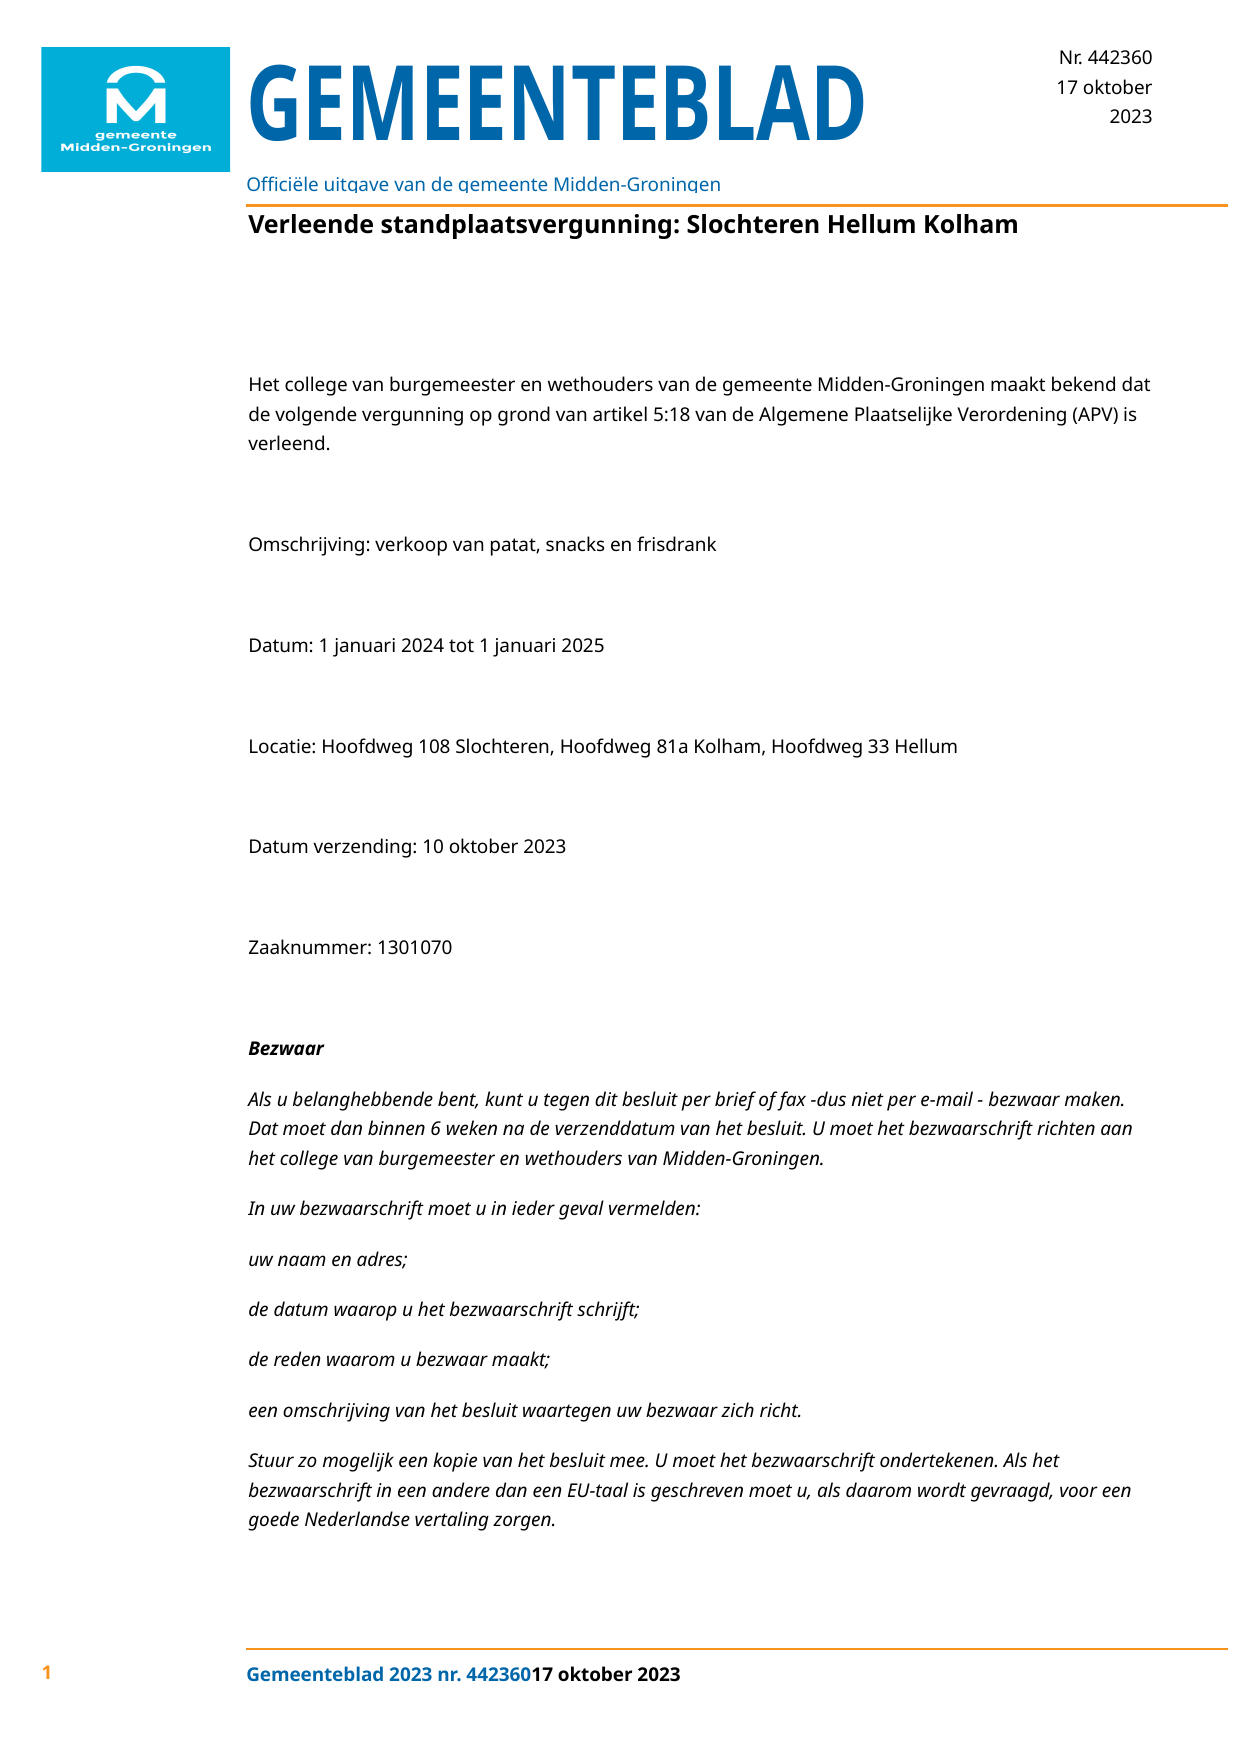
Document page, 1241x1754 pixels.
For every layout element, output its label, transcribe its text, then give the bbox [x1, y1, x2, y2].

text de reden waarom u bezwaar maakt; [248, 1347, 1152, 1372]
text de datum waarop u het bezwaarschrift schrijft; [248, 1296, 1152, 1322]
text Datum verzending: 10 oktober 2023 [248, 834, 1152, 859]
text uw naam en adres; [248, 1246, 1152, 1271]
text Als u belanghebbende bent, kunt u tegen dit besluit per brief of fax -dus niet per e-mail - bezwaar maken. Dat moet dan binnen 6 weken na de verzenddatum van het besluit. U moet het bezwaarschrift richten aan het college van burgemeester en wethouders van Midden-Groningen. [248, 1086, 1152, 1171]
text Bezwaar [248, 1035, 1152, 1061]
picture [184, 146, 190, 153]
text Datum: 1 januari 2024 tot 1 januari 2025 [248, 632, 1152, 658]
text Verleende standplaatsvergunning: Slochteren Hellum Kolham [248, 207, 1152, 241]
picture [108, 66, 164, 82]
text Locatie: Hoofdweg 108 Slochteren, Hoofdweg 81a Kolham, Hoofdweg 33 Hellum [248, 733, 1152, 758]
text Stuur zo mogelijk een kopie van het besluit mee. U moet het bezwaarschrift ondertekenen. Als het bezwaarschrift in een andere dan een EU-taal is geschreven moet u, als daarom wordt gevraagd, voor een goede Nederlandse vertaling zorgen. [248, 1447, 1152, 1532]
text een omschrijving van het besluit waartegen uw bezwaar zich richt. [248, 1397, 1152, 1423]
text Zaaknummer: 1301070 [248, 934, 1152, 960]
picture [107, 89, 165, 122]
text Het college van burgemeester en wethouders van de gemeente Midden-Groningen maakt bekend dat de volgende vergunning op grond van artikel 5:18 van de Algemene Plaatselijke Verordening (APV) is verleend. [248, 371, 1152, 456]
text Omschrijving: verkoop van patat, snacks en frisdrank [248, 531, 1152, 557]
text In uw bezwaarschrift moet u in ieder geval vermelden: [248, 1195, 1152, 1221]
